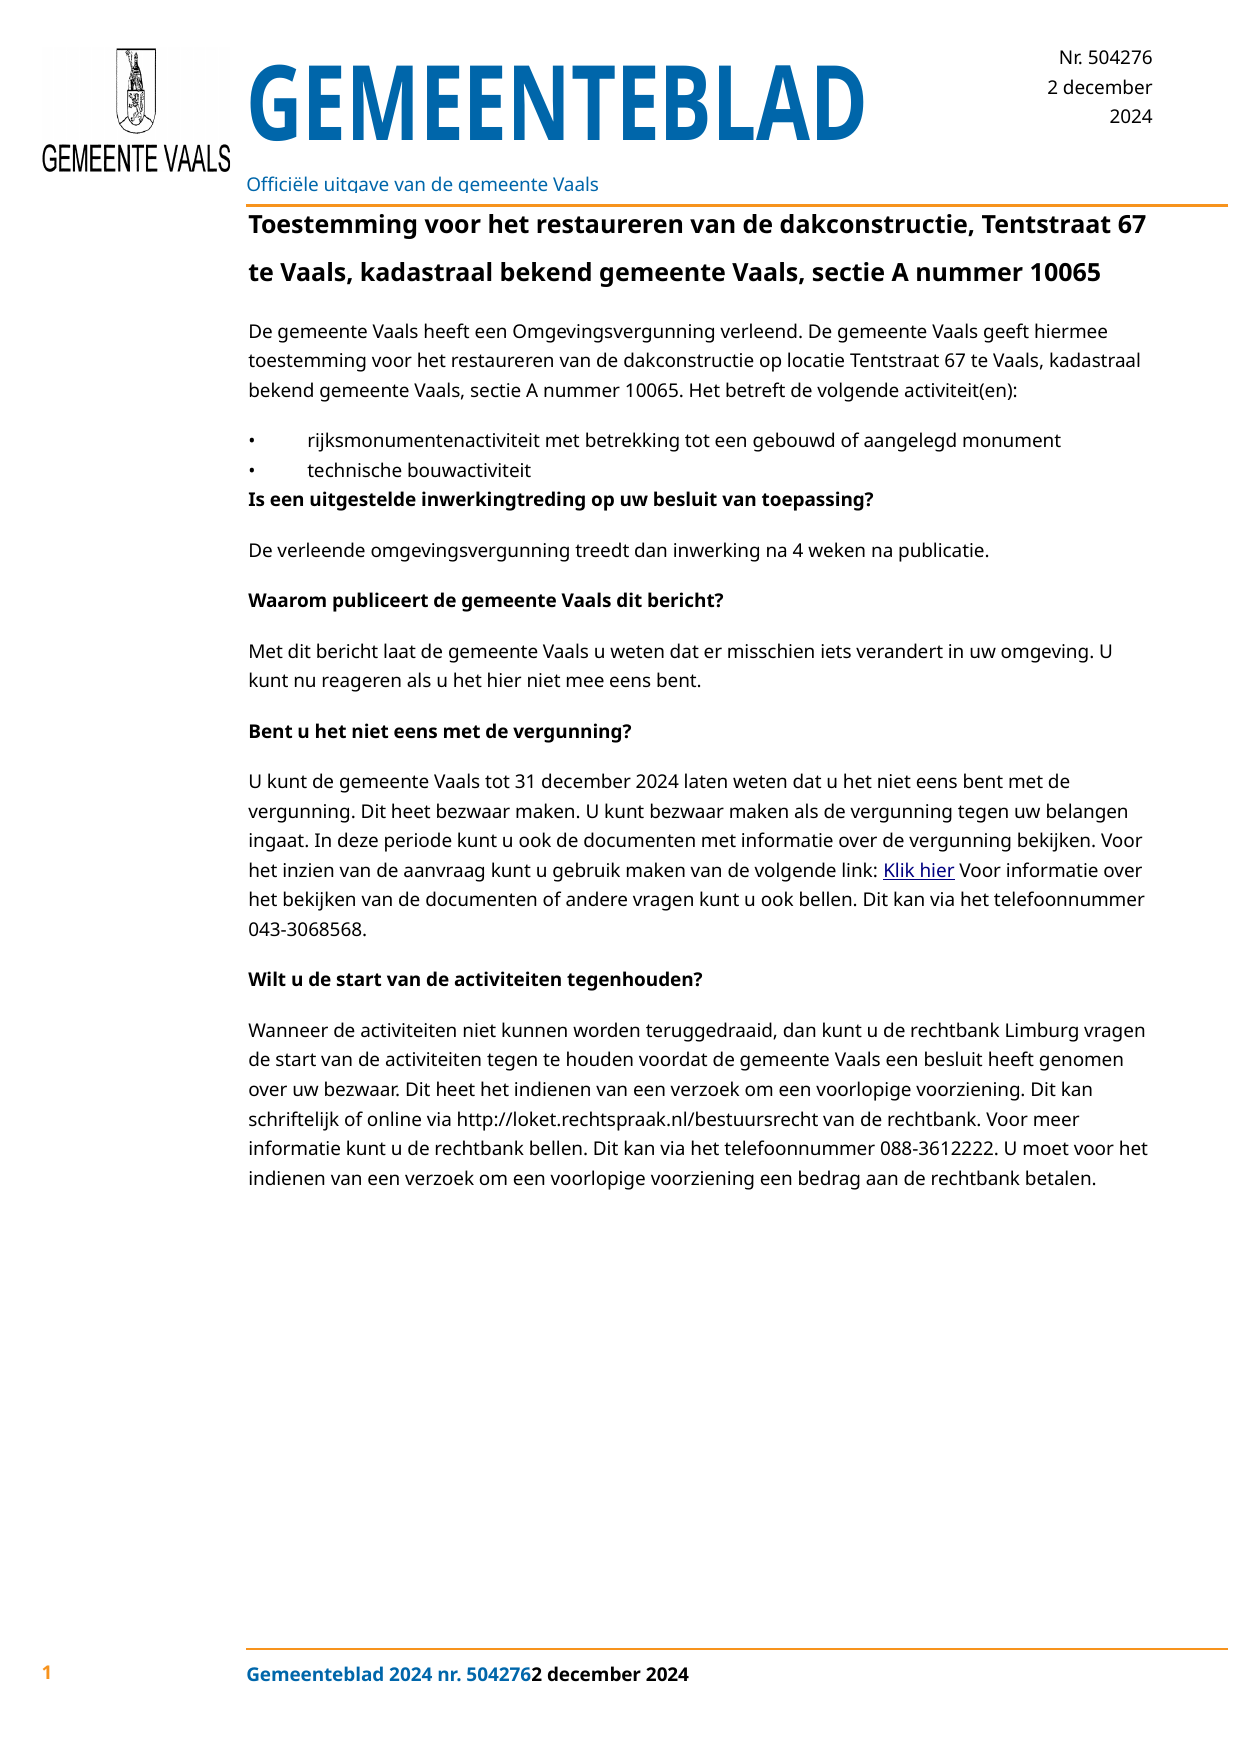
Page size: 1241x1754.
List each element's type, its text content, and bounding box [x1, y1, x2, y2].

text Met dit bericht laat de gemeente Vaals u weten dat er misschien iets verandert in uw omgeving. U kunt nu reageren als u het hier niet mee eens bent. [248, 638, 1152, 693]
text Bent u het niet eens met de vergunning? [248, 718, 1152, 744]
list rijksmonumentenactiviteit met betrekking tot een gebouwd of aangelegd monument [248, 427, 1152, 453]
text De verleende omgevingsvergunning treedt dan inwerking na 4 weken na publicatie. [248, 537, 1152, 563]
list technische bouwactiviteit [248, 457, 1152, 483]
picture [41, 47, 231, 172]
text Waarom publiceert de gemeente Vaals dit bericht? [248, 587, 1152, 613]
text Wanneer de activiteiten niet kunnen worden teruggedraaid, dan kunt u de rechtbank Limburg vragen de start van de activiteiten tegen te houden voordat de gemeente Vaals een besluit heeft genomen over uw bezwaar. Dit heet het indienen van een verzoek om een voorlopige voorziening. Dit kan schriftelijk of online via http://loket.rechtspraak.nl/bestuursrecht van de rechtbank. Voor meer informatie kunt u de rechtbank bellen. Dit kan via het telefoonnummer 088-3612222. U moet voor het indienen van een verzoek om een voorlopige voorziening een bedrag aan de rechtbank betalen. [248, 1017, 1152, 1191]
text Toestemming voor het restaureren van de dakconstructie, Tentstraat 67 te Vaals, kadastraal bekend gemeente Vaals, sectie A nummer 10065 [248, 207, 1152, 288]
text U kunt de gemeente Vaals tot 31 december 2024 laten weten dat u het niet eens bent met de vergunning. Dit heet bezwaar maken. U kunt bezwaar maken als de vergunning tegen uw belangen ingaat. In deze periode kunt u ook de documenten met informatie over de vergunning bekijken. Voor het inzien van de aanvraag kunt u gebruik maken van de volgende link: Klik hier Voor informatie over het bekijken van de documenten of andere vragen kunt u ook bellen. Dit kan via het telefoonnummer 043-3068568. [248, 768, 1152, 942]
text Wilt u de start van de activiteiten tegenhouden? [248, 967, 1152, 992]
text De gemeente Vaals heeft een Omgevingsvergunning verleend. De gemeente Vaals geeft hiermee toestemming voor het restaureren van de dakconstructie op locatie Tentstraat 67 te Vaals, kadastraal bekend gemeente Vaals, sectie A nummer 10065. Het betreft de volgende activiteit(en): [248, 318, 1152, 403]
text Is een uitgestelde inwerkingtreding op uw besluit van toepassing? [248, 487, 1152, 512]
